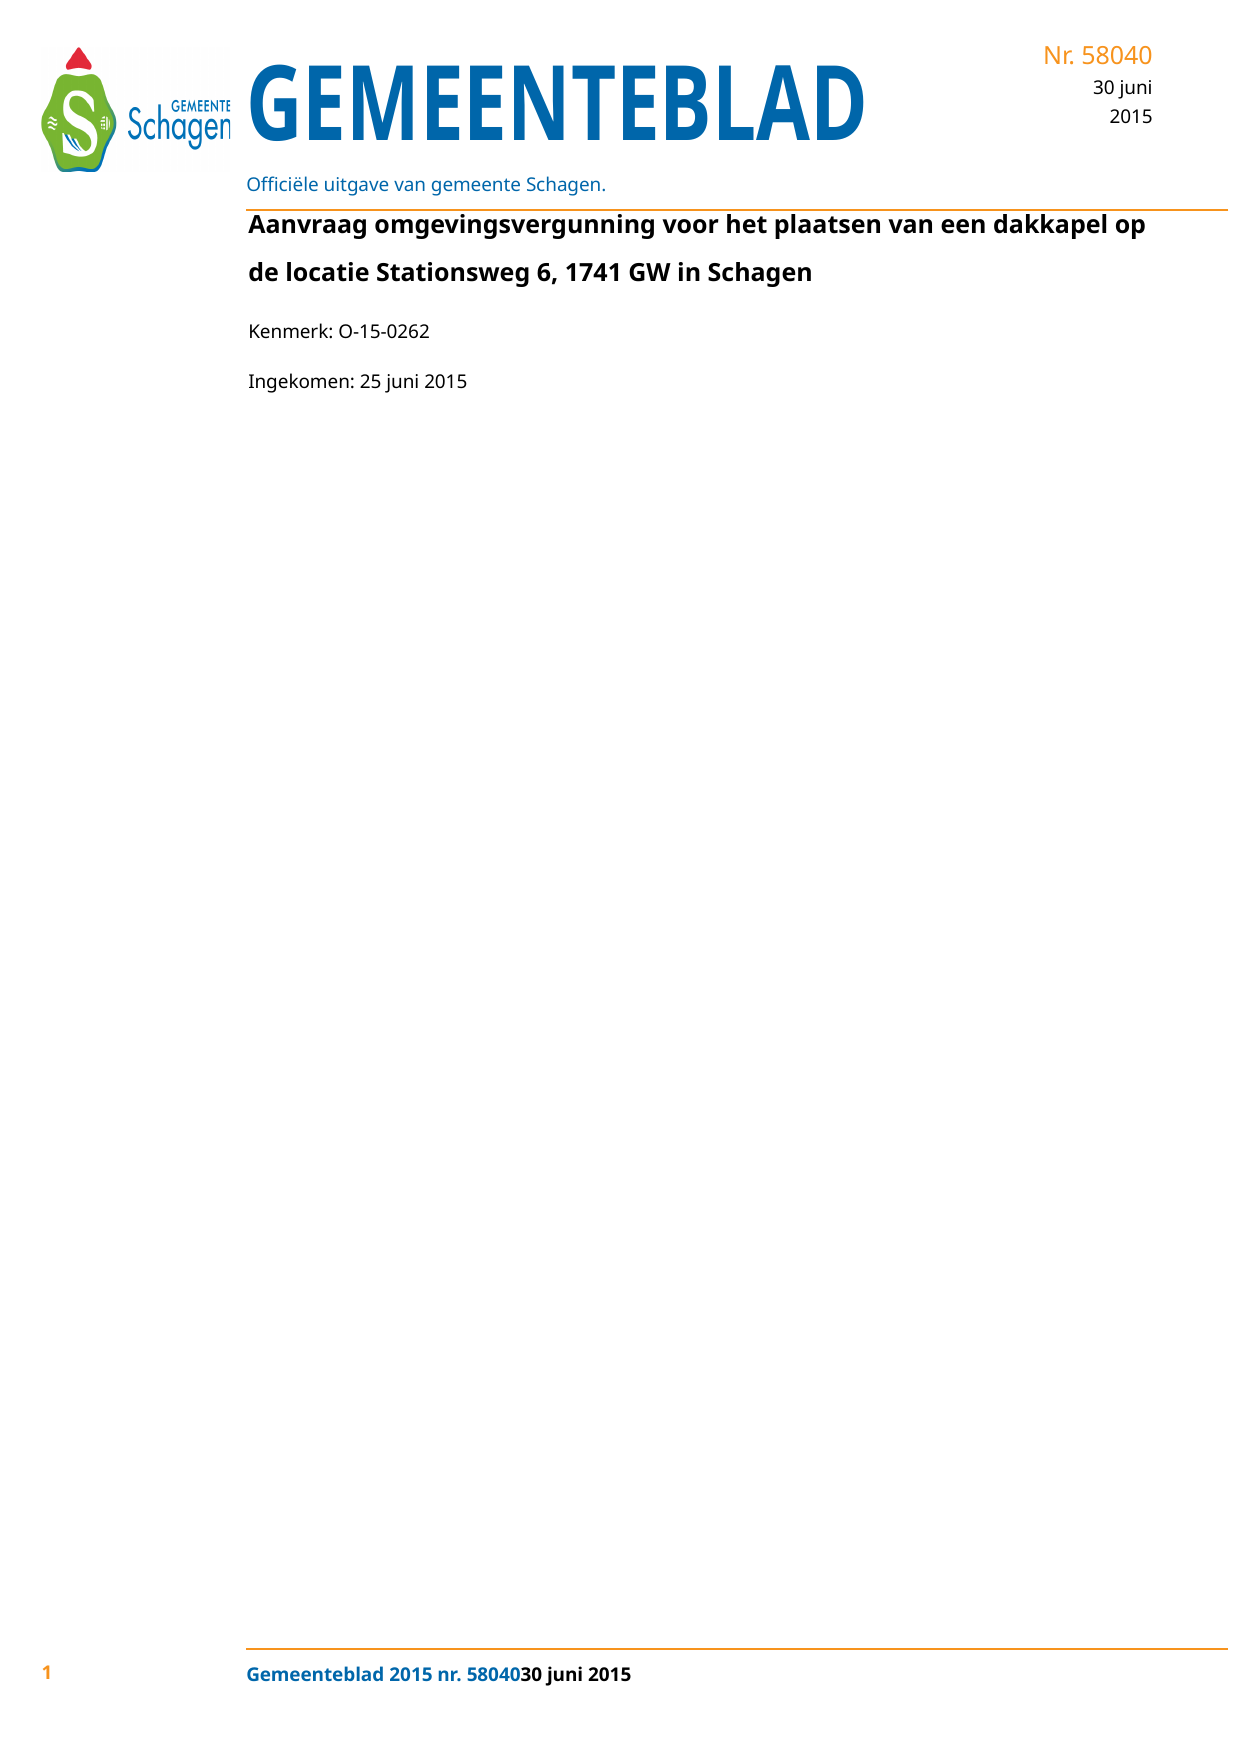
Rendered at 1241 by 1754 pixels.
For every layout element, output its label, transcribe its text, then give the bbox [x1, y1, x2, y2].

text Ingekomen: 25 juni 2015 [248, 368, 1152, 394]
text Kenmerk: O-15-0262 [248, 318, 1152, 344]
text Aanvraag omgevingsvergunning voor het plaatsen van een dakkapel op de locatie Stationsweg 6, 1741 GW in Schagen [248, 211, 1152, 288]
picture [41, 47, 231, 172]
